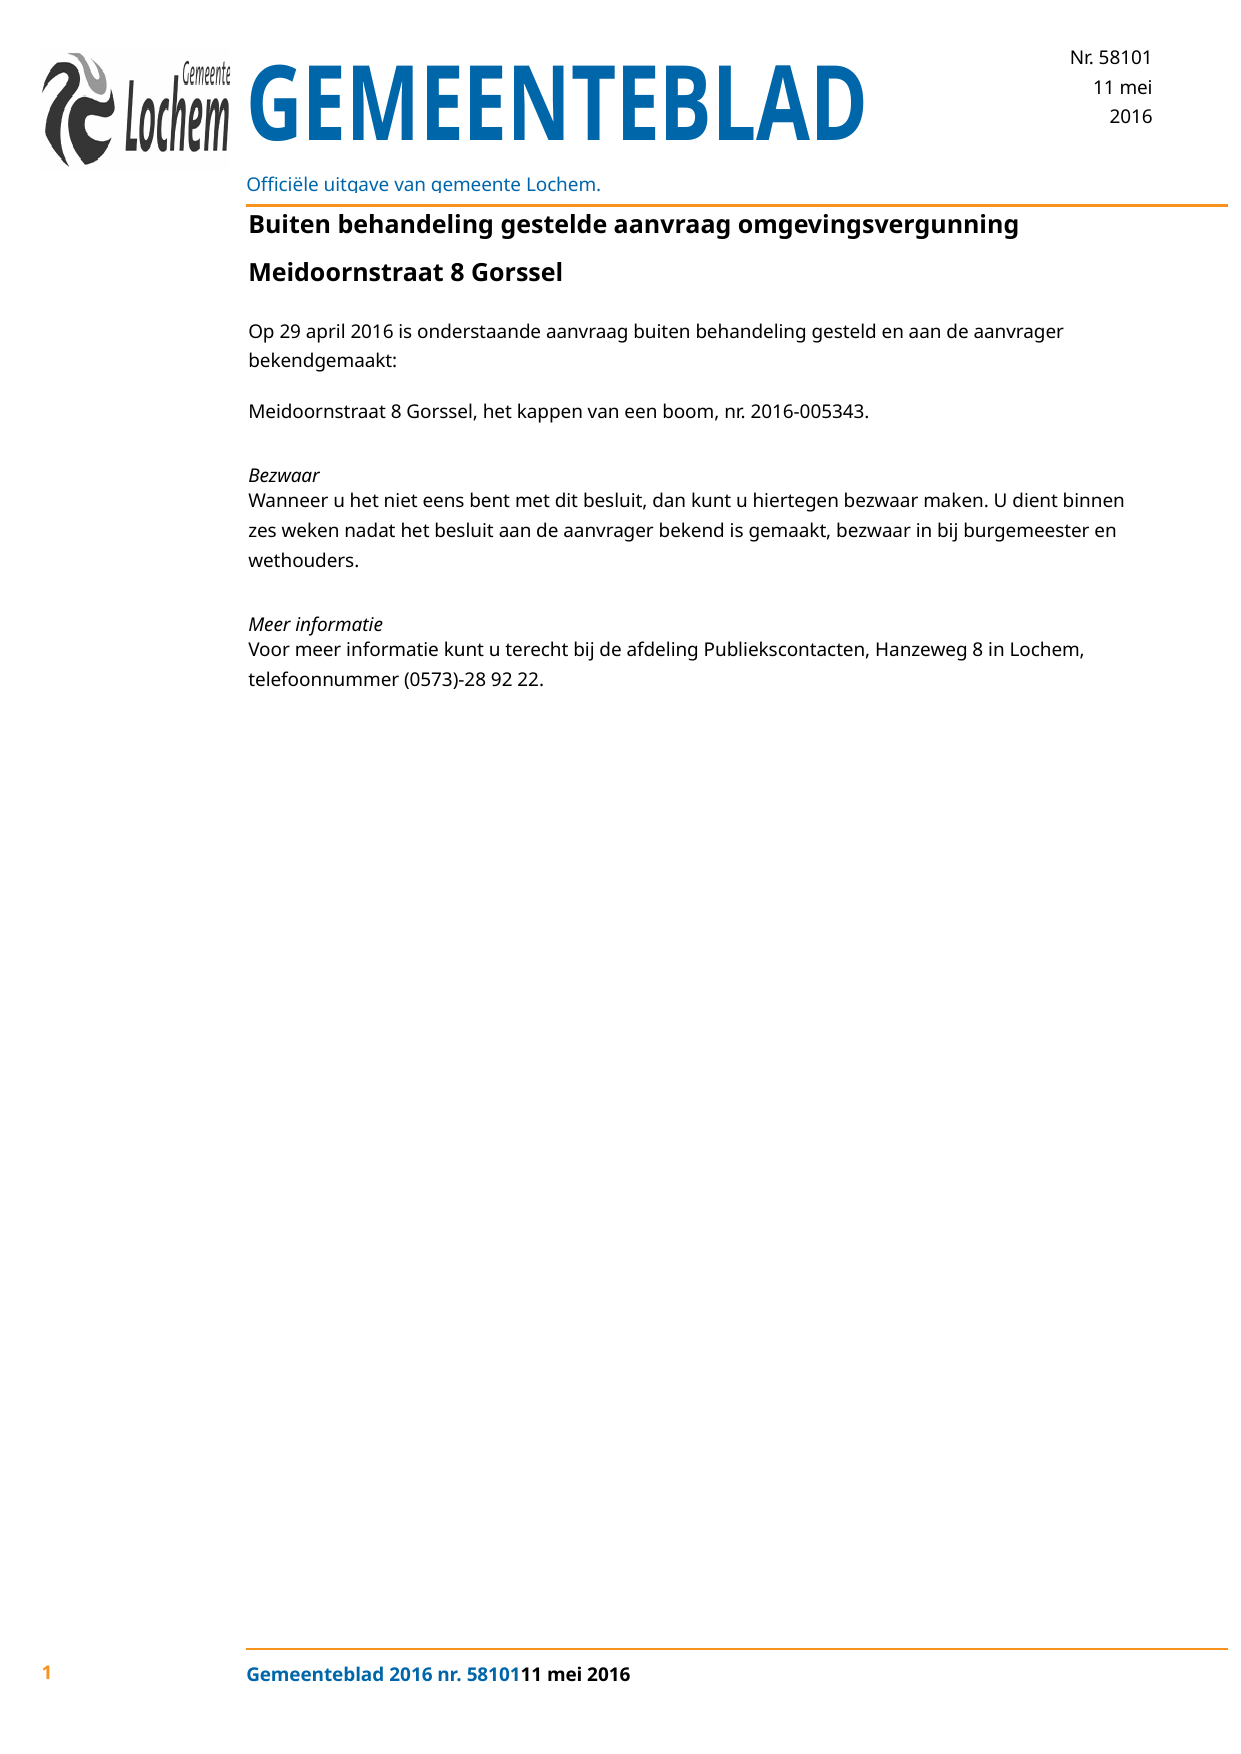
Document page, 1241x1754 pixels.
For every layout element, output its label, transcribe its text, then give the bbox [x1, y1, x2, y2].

text Wanneer u het niet eens bent met dit besluit, dan kunt u hiertegen bezwaar maken. U dient binnen zes weken nadat het besluit aan de aanvrager bekend is gemaakt, bezwaar in bij burgemeester en wethouders. [248, 488, 1152, 572]
text Meidoornstraat 8 Gorssel, het kappen van een boom, nr. 2016-005343. [248, 398, 1152, 424]
text Voor meer informatie kunt u terecht bij de afdeling Publiekscontacten, Hanzeweg 8 in Lochem, telefoonnummer (0573)-28 92 22. [248, 636, 1152, 692]
text Op 29 april 2016 is onderstaande aanvraag buiten behandeling gesteld en aan de aanvrager bekendgemaakt: [248, 318, 1152, 373]
text Buiten behandeling gestelde aanvraag omgevingsvergunning Meidoornstraat 8 Gorssel [248, 207, 1152, 288]
text Bezwaar [248, 462, 1152, 488]
text Meer informatie [248, 611, 1152, 636]
picture [41, 47, 231, 172]
